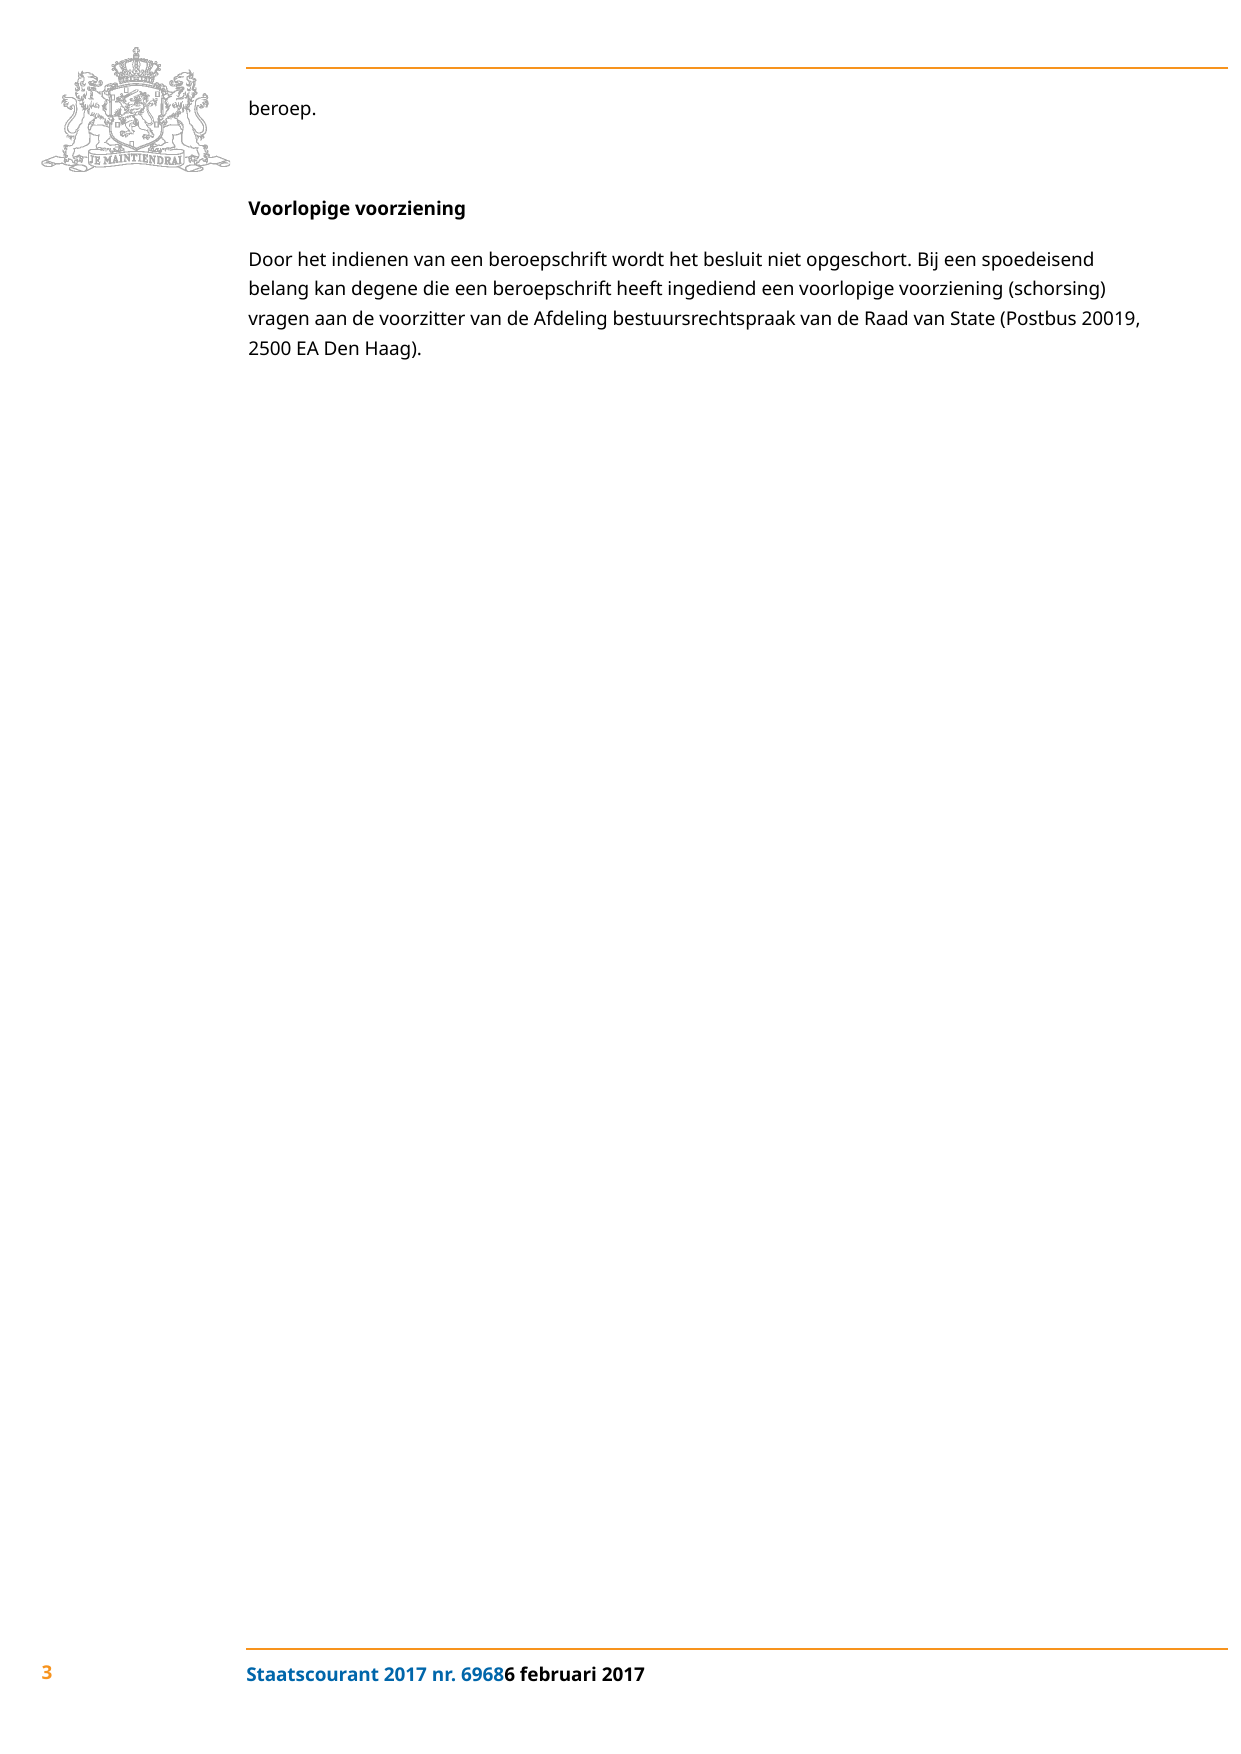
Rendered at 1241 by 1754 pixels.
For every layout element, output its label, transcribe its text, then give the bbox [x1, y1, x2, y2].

picture [41, 47, 231, 172]
text beroep. [248, 95, 1152, 121]
text Voorlopige voorziening [248, 196, 1152, 221]
text Door het indienen van een beroepschrift wordt het besluit niet opgeschort. Bij een spoedeisend belang kan degene die een beroepschrift heeft ingediend een voorlopige voorziening (schorsing) vragen aan de voorzitter van de Afdeling bestuursrechtspraak van de Raad van State (Postbus 20019, 2500 EA Den Haag). [248, 246, 1152, 361]
